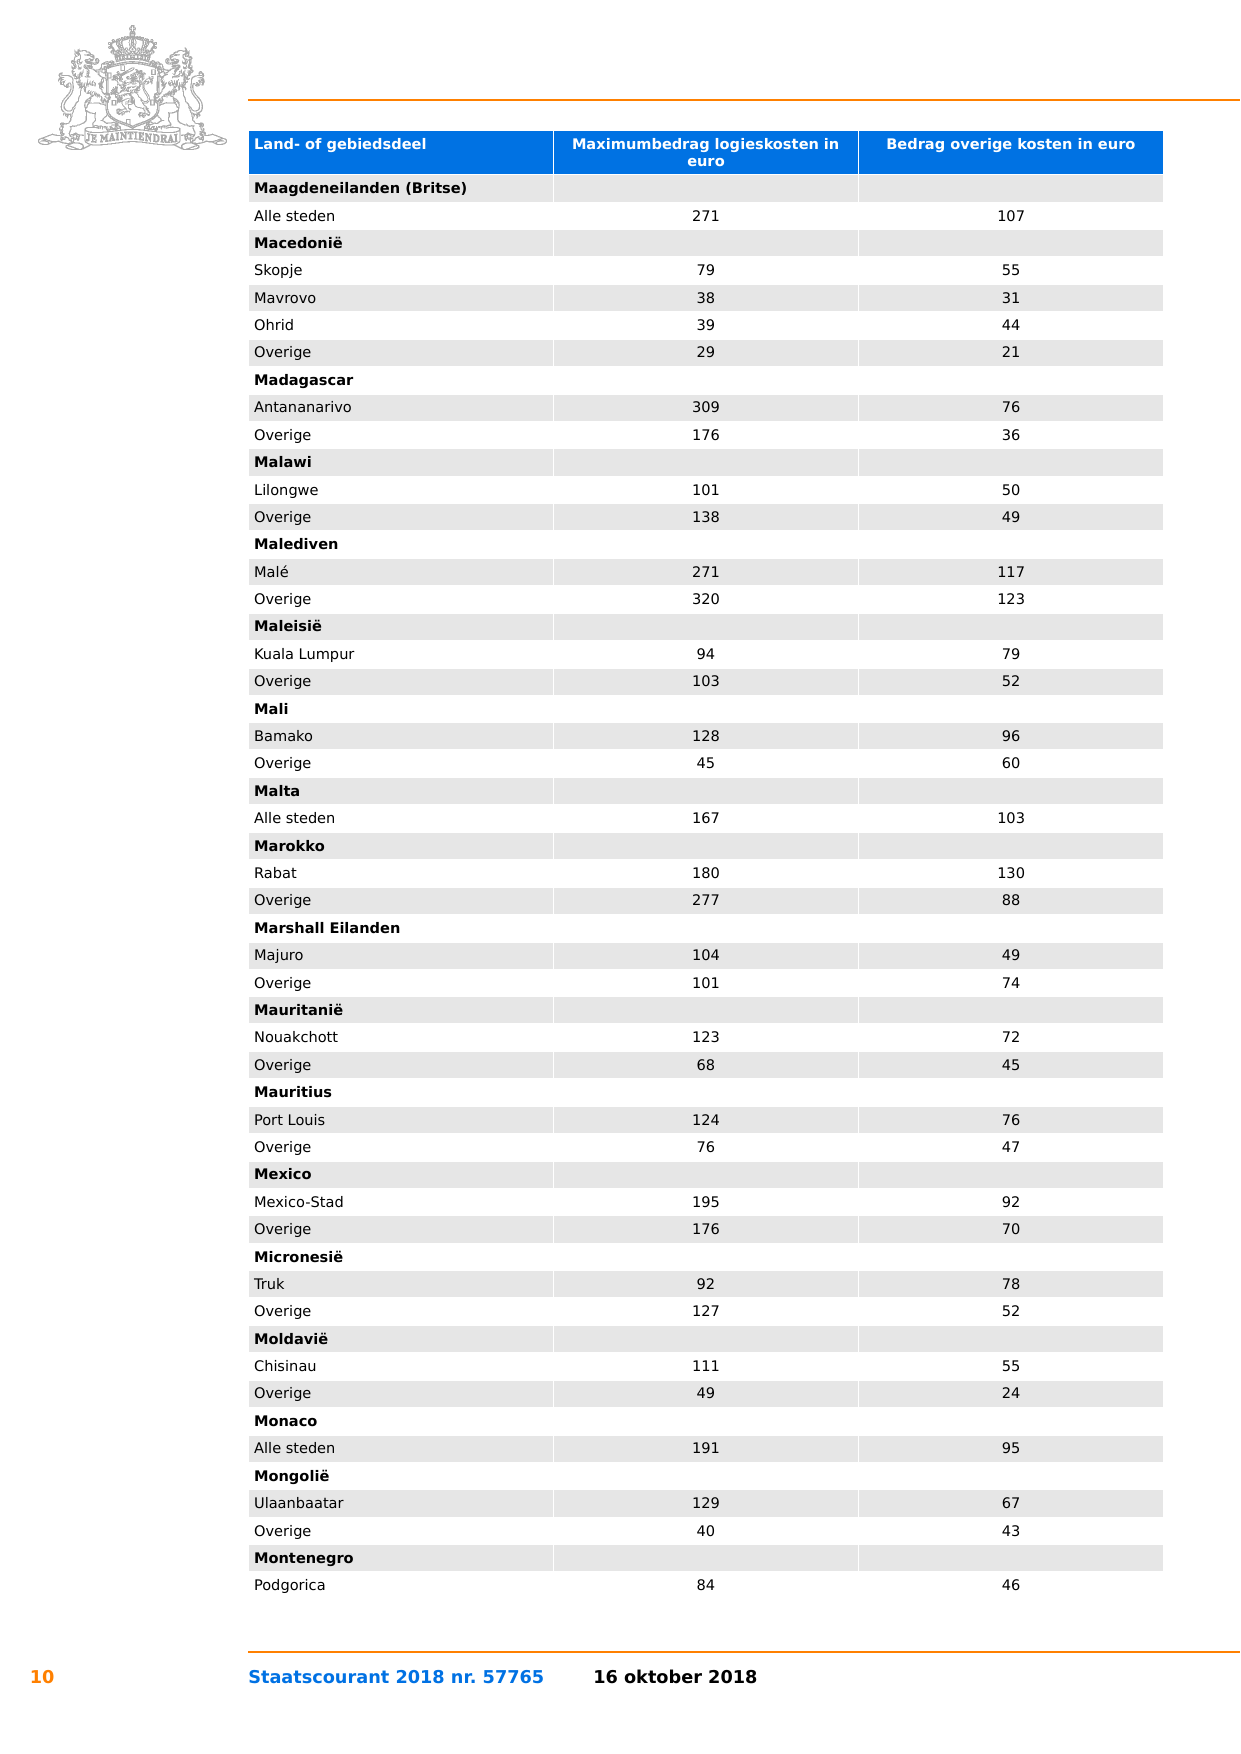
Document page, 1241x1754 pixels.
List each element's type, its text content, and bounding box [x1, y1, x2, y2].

table_cell Ulaanbaatar [249, 1490, 553, 1517]
table_cell 45 [859, 1052, 1163, 1078]
table_cell [859, 1545, 1163, 1571]
table_cell 103 [554, 669, 858, 695]
table_cell 271 [554, 559, 858, 585]
table_cell 76 [859, 395, 1163, 421]
table_cell Overige [249, 340, 553, 366]
table_cell [859, 1326, 1163, 1352]
table_cell Overige [249, 1134, 553, 1161]
table_cell 49 [554, 1381, 858, 1407]
table_cell 31 [859, 285, 1163, 311]
table_cell [554, 1545, 858, 1571]
table_cell 47 [859, 1134, 1163, 1161]
table_cell [859, 696, 1163, 722]
table_cell [554, 1463, 858, 1489]
table_cell 176 [554, 422, 858, 448]
table_cell Mauritius [249, 1079, 553, 1106]
table_cell Alle steden [249, 805, 553, 832]
table_cell 70 [859, 1216, 1163, 1243]
table_cell Madagascar [249, 367, 553, 393]
table_cell Malawi [249, 449, 553, 476]
table_cell 46 [859, 1573, 1163, 1599]
table_cell 101 [554, 970, 858, 996]
table_cell [554, 997, 858, 1023]
table_cell 123 [859, 586, 1163, 613]
table_cell 78 [859, 1271, 1163, 1297]
table_cell 49 [859, 504, 1163, 530]
table_cell [859, 614, 1163, 640]
table_cell Overige [249, 751, 553, 777]
table_cell Overige [249, 1052, 553, 1078]
table_cell 92 [859, 1189, 1163, 1215]
table_cell Mavrovo [249, 285, 553, 311]
table_cell Mauritanië [249, 997, 553, 1023]
table_cell [554, 1079, 858, 1106]
table_cell [554, 1162, 858, 1188]
table_cell [859, 1244, 1163, 1270]
table_cell 52 [859, 669, 1163, 695]
table_cell Overige [249, 422, 553, 448]
table_cell 92 [554, 1271, 858, 1297]
table_cell [554, 1326, 858, 1352]
table_cell 96 [859, 723, 1163, 749]
table_cell 138 [554, 504, 858, 530]
table_cell 128 [554, 723, 858, 749]
table_cell [554, 367, 858, 393]
table_cell 50 [859, 477, 1163, 503]
table_cell Macedonië [249, 230, 553, 256]
table_cell 79 [859, 641, 1163, 667]
table_header Maximumbedrag logieskosten in euro [554, 131, 858, 174]
table_cell [859, 531, 1163, 558]
table_cell 104 [554, 943, 858, 969]
table_cell Majuro [249, 943, 553, 969]
table_cell Podgorica [249, 1573, 553, 1599]
table_cell Truk [249, 1271, 553, 1297]
table_header Land- of gebiedsdeel [249, 131, 553, 174]
table_cell Maagdeneilanden (Britse) [249, 175, 553, 202]
table_cell 39 [554, 312, 858, 339]
table_cell Nouakchott [249, 1025, 553, 1051]
table_cell 55 [859, 258, 1163, 284]
table_cell Antananarivo [249, 395, 553, 421]
table_cell Overige [249, 970, 553, 996]
table_cell 36 [859, 422, 1163, 448]
table_cell Monaco [249, 1408, 553, 1434]
picture [38, 25, 227, 150]
table_cell Malé [249, 559, 553, 585]
table_cell Mali [249, 696, 553, 722]
table_cell [554, 778, 858, 804]
table_cell Overige [249, 1518, 553, 1544]
table_cell [554, 230, 858, 256]
table_cell 124 [554, 1107, 858, 1133]
table_cell Montenegro [249, 1545, 553, 1571]
table_cell 195 [554, 1189, 858, 1215]
table_cell 84 [554, 1573, 858, 1599]
table_cell 60 [859, 751, 1163, 777]
table_cell 68 [554, 1052, 858, 1078]
table_cell Malta [249, 778, 553, 804]
table_cell Mongolië [249, 1463, 553, 1489]
table_cell Port Louis [249, 1107, 553, 1133]
table_cell Overige [249, 1216, 553, 1243]
table_cell 176 [554, 1216, 858, 1243]
table_cell [554, 833, 858, 859]
table_cell Alle steden [249, 1436, 553, 1462]
table_cell [859, 997, 1163, 1023]
table_cell Overige [249, 504, 553, 530]
table_cell 320 [554, 586, 858, 613]
table_cell 103 [859, 805, 1163, 832]
table_cell 309 [554, 395, 858, 421]
table_cell [859, 778, 1163, 804]
table_cell 271 [554, 203, 858, 229]
table_cell Marshall Eilanden [249, 915, 553, 941]
table_cell [554, 614, 858, 640]
table_cell Micronesië [249, 1244, 553, 1270]
table_cell [859, 367, 1163, 393]
table_cell [554, 531, 858, 558]
table_cell Overige [249, 669, 553, 695]
table_cell [859, 230, 1163, 256]
table_cell Lilongwe [249, 477, 553, 503]
table_cell 52 [859, 1299, 1163, 1325]
table_cell 67 [859, 1490, 1163, 1517]
table_cell 72 [859, 1025, 1163, 1051]
table_cell 74 [859, 970, 1163, 996]
table_cell 24 [859, 1381, 1163, 1407]
table_cell [554, 696, 858, 722]
table_cell Moldavië [249, 1326, 553, 1352]
table_cell 45 [554, 751, 858, 777]
table_cell 127 [554, 1299, 858, 1325]
table_cell 117 [859, 559, 1163, 585]
table_cell 88 [859, 888, 1163, 914]
table_cell Bamako [249, 723, 553, 749]
table_cell 38 [554, 285, 858, 311]
table_cell 79 [554, 258, 858, 284]
table_cell Overige [249, 1381, 553, 1407]
table_cell 44 [859, 312, 1163, 339]
table_cell [859, 915, 1163, 941]
table_cell 191 [554, 1436, 858, 1462]
table_cell 111 [554, 1353, 858, 1380]
table_cell 277 [554, 888, 858, 914]
table_cell [859, 175, 1163, 202]
table_cell Skopje [249, 258, 553, 284]
table_cell 49 [859, 943, 1163, 969]
table_cell 29 [554, 340, 858, 366]
table_cell 129 [554, 1490, 858, 1517]
table_cell [859, 833, 1163, 859]
table_cell Marokko [249, 833, 553, 859]
table_cell Mexico [249, 1162, 553, 1188]
table_cell 55 [859, 1353, 1163, 1380]
table_cell Alle steden [249, 203, 553, 229]
table_cell 167 [554, 805, 858, 832]
table_cell Mexico-Stad [249, 1189, 553, 1215]
table_cell Overige [249, 1299, 553, 1325]
table_cell [859, 1162, 1163, 1188]
table_cell 94 [554, 641, 858, 667]
table_cell [859, 1408, 1163, 1434]
table_cell 21 [859, 340, 1163, 366]
table_cell 130 [859, 860, 1163, 887]
table_cell [859, 449, 1163, 476]
table_cell [554, 915, 858, 941]
table_cell [554, 1408, 858, 1434]
table_cell Ohrid [249, 312, 553, 339]
table_cell Maleisië [249, 614, 553, 640]
table_cell 123 [554, 1025, 858, 1051]
table_header Bedrag overige kosten in euro [859, 131, 1163, 174]
table_cell 180 [554, 860, 858, 887]
table_cell 107 [859, 203, 1163, 229]
table_cell Rabat [249, 860, 553, 887]
table_cell 40 [554, 1518, 858, 1544]
table_cell 95 [859, 1436, 1163, 1462]
table_cell 76 [554, 1134, 858, 1161]
table_cell [859, 1079, 1163, 1106]
table_cell Kuala Lumpur [249, 641, 553, 667]
table_cell Malediven [249, 531, 553, 558]
table_cell Overige [249, 586, 553, 613]
table_cell 43 [859, 1518, 1163, 1544]
table_cell 76 [859, 1107, 1163, 1133]
table_cell [554, 449, 858, 476]
table_cell Chisinau [249, 1353, 553, 1380]
table_cell 101 [554, 477, 858, 503]
table_cell Overige [249, 888, 553, 914]
table_cell [554, 1244, 858, 1270]
table_cell [554, 175, 858, 202]
table_cell [859, 1463, 1163, 1489]
